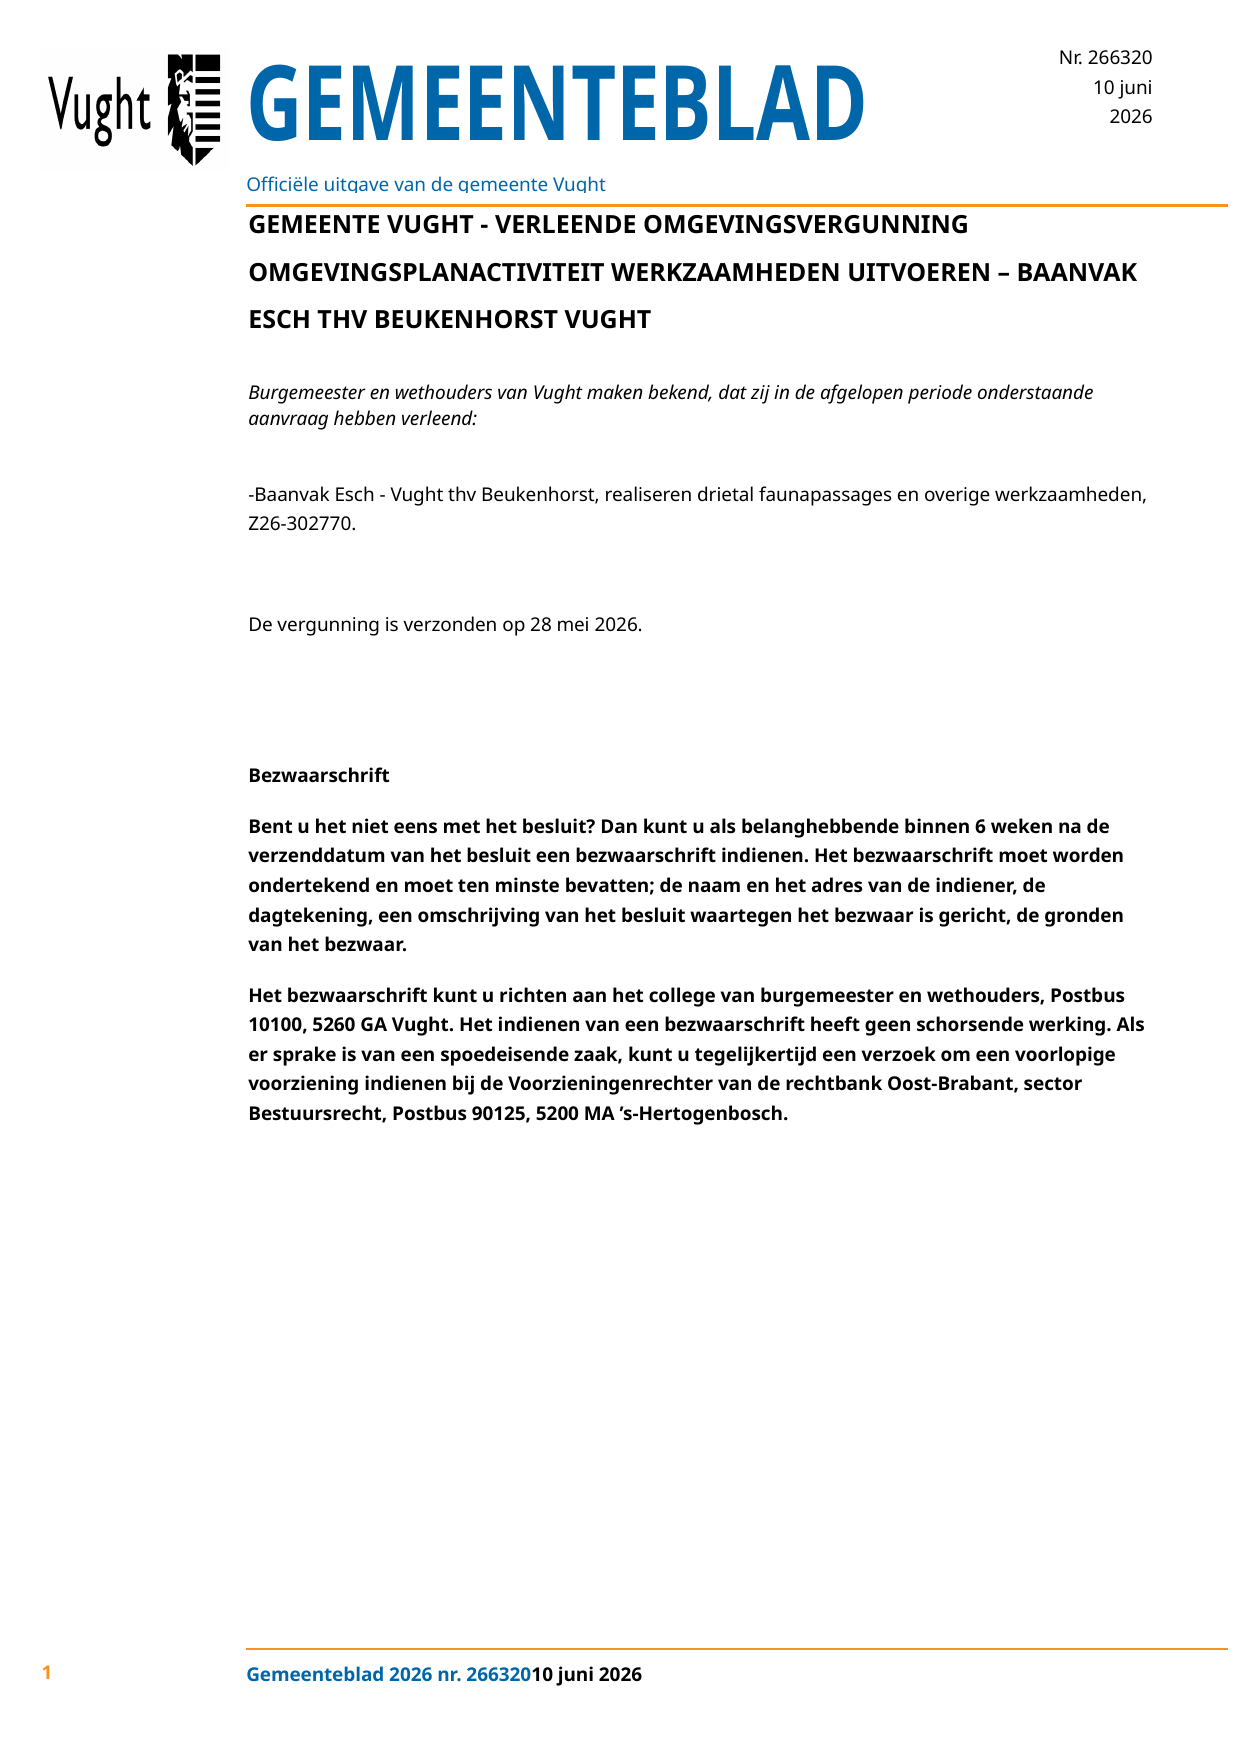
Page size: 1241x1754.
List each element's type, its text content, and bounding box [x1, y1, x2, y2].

text -Baanvak Esch - Vught thv Beukenhorst, realiseren drietal faunapassages en overige werkzaamheden, Z26-302770. [248, 481, 1152, 536]
text De vergunning is verzonden op 28 mei 2026. [248, 611, 1152, 637]
text Bent u het niet eens met het besluit? Dan kunt u als belanghebbende binnen 6 weken na de verzenddatum van het besluit een bezwaarschrift indienen. Het bezwaarschrift moet worden ondertekend en moet ten minste bevatten; de naam en het adres van de indiener, de dagtekening, een omschrijving van het besluit waartegen het bezwaar is gericht, de gronden van het bezwaar. [248, 813, 1152, 957]
text Het bezwaarschrift kunt u richten aan het college van burgemeester en wethouders, Postbus 10100, 5260 GA Vught. Het indienen van een bezwaarschrift heeft geen schorsende werking. Als er sprake is van een spoedeisende zaak, kunt u tegelijkertijd een verzoek om een voorlopige voorziening indienen bij de Voorzieningenrechter van de rechtbank Oost-Brabant, sector Bestuursrecht, Postbus 90125, 5200 MA ’s-Hertogenbosch. [248, 982, 1152, 1126]
text Burgemeester en wethouders van Vught maken bekend, dat zij in de afgelopen periode onderstaande aanvraag hebben verleend: [248, 379, 1152, 431]
picture [41, 47, 231, 172]
text Bezwaarschrift [248, 763, 1152, 788]
text GEMEENTE VUGHT - VERLEENDE OMGEVINGSVERGUNNING OMGEVINGSPLANACTIVITEIT WERKZAAMHEDEN UITVOEREN – BAANVAK ESCH THV BEUKENHORST VUGHT [248, 207, 1152, 336]
